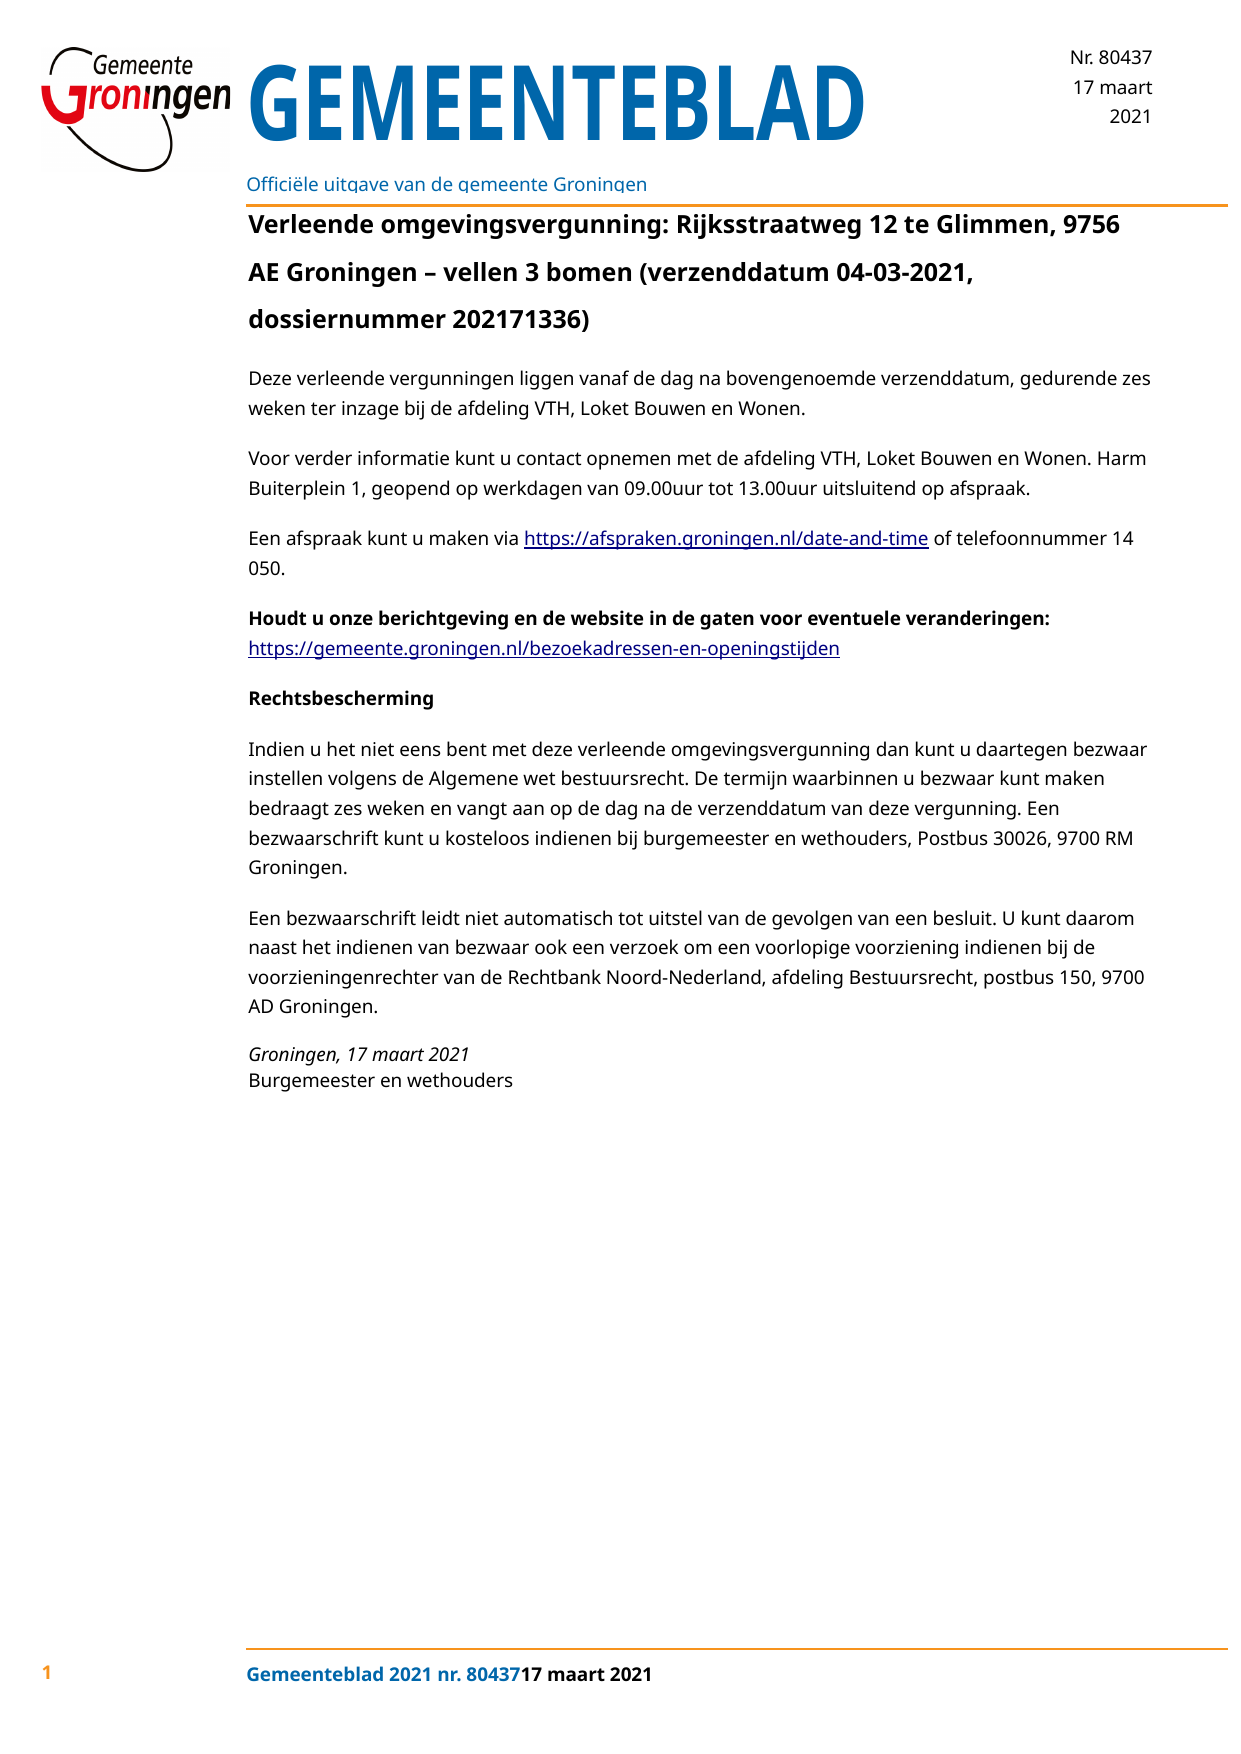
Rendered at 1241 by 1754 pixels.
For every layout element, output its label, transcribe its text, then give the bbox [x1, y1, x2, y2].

text Indien u het niet eens bent met deze verleende omgevingsvergunning dan kunt u daartegen bezwaar instellen volgens de Algemene wet bestuursrecht. De termijn waarbinnen u bezwaar kunt maken bedraagt zes weken en vangt aan op de dag na de verzenddatum van deze vergunning. Een bezwaarschrift kunt u kosteloos indienen bij burgemeester en wethouders, Postbus 30026, 9700 RM Groningen. [248, 736, 1152, 880]
text Een bezwaarschrift leidt niet automatisch tot uitstel van de gevolgen van een besluit. U kunt daarom naast het indienen van bezwaar ook een verzoek om een voorlopige voorziening indienen bij de voorzieningenrechter van de Rechtbank Noord-Nederland, afdeling Bestuursrecht, postbus 150, 9700 AD Groningen. [248, 905, 1152, 1019]
text Groningen, 17 maart 2021 [248, 1041, 1152, 1067]
picture [41, 47, 231, 172]
text Een afspraak kunt u maken via https://afspraken.groningen.nl/date-and-time of telefoonnummer 14 050. [248, 526, 1152, 581]
text Deze verleende vergunningen liggen vanaf de dag na bovengenoemde verzenddatum, gedurende zes weken ter inzage bij de afdeling VTH, Loket Bouwen en Wonen. [248, 366, 1152, 421]
text Verleende omgevingsvergunning: Rijksstraatweg 12 te Glimmen, 9756 AE Groningen – vellen 3 bomen (verzenddatum 04-03-2021, dossiernummer 202171336) [248, 207, 1152, 336]
text Burgemeester en wethouders [248, 1067, 1152, 1093]
text Voor verder informatie kunt u contact opnemen met de afdeling VTH, Loket Bouwen en Wonen. Harm Buiterplein 1, geopend op werkdagen van 09.00uur tot 13.00uur uitsluitend op afspraak. [248, 446, 1152, 501]
text Rechtsbescherming [248, 686, 1152, 711]
text Houdt u onze berichtgeving en de website in de gaten voor eventuele veranderingen: https://gemeente.groningen.nl/bezoekadressen-en-openingstijden [248, 606, 1152, 661]
